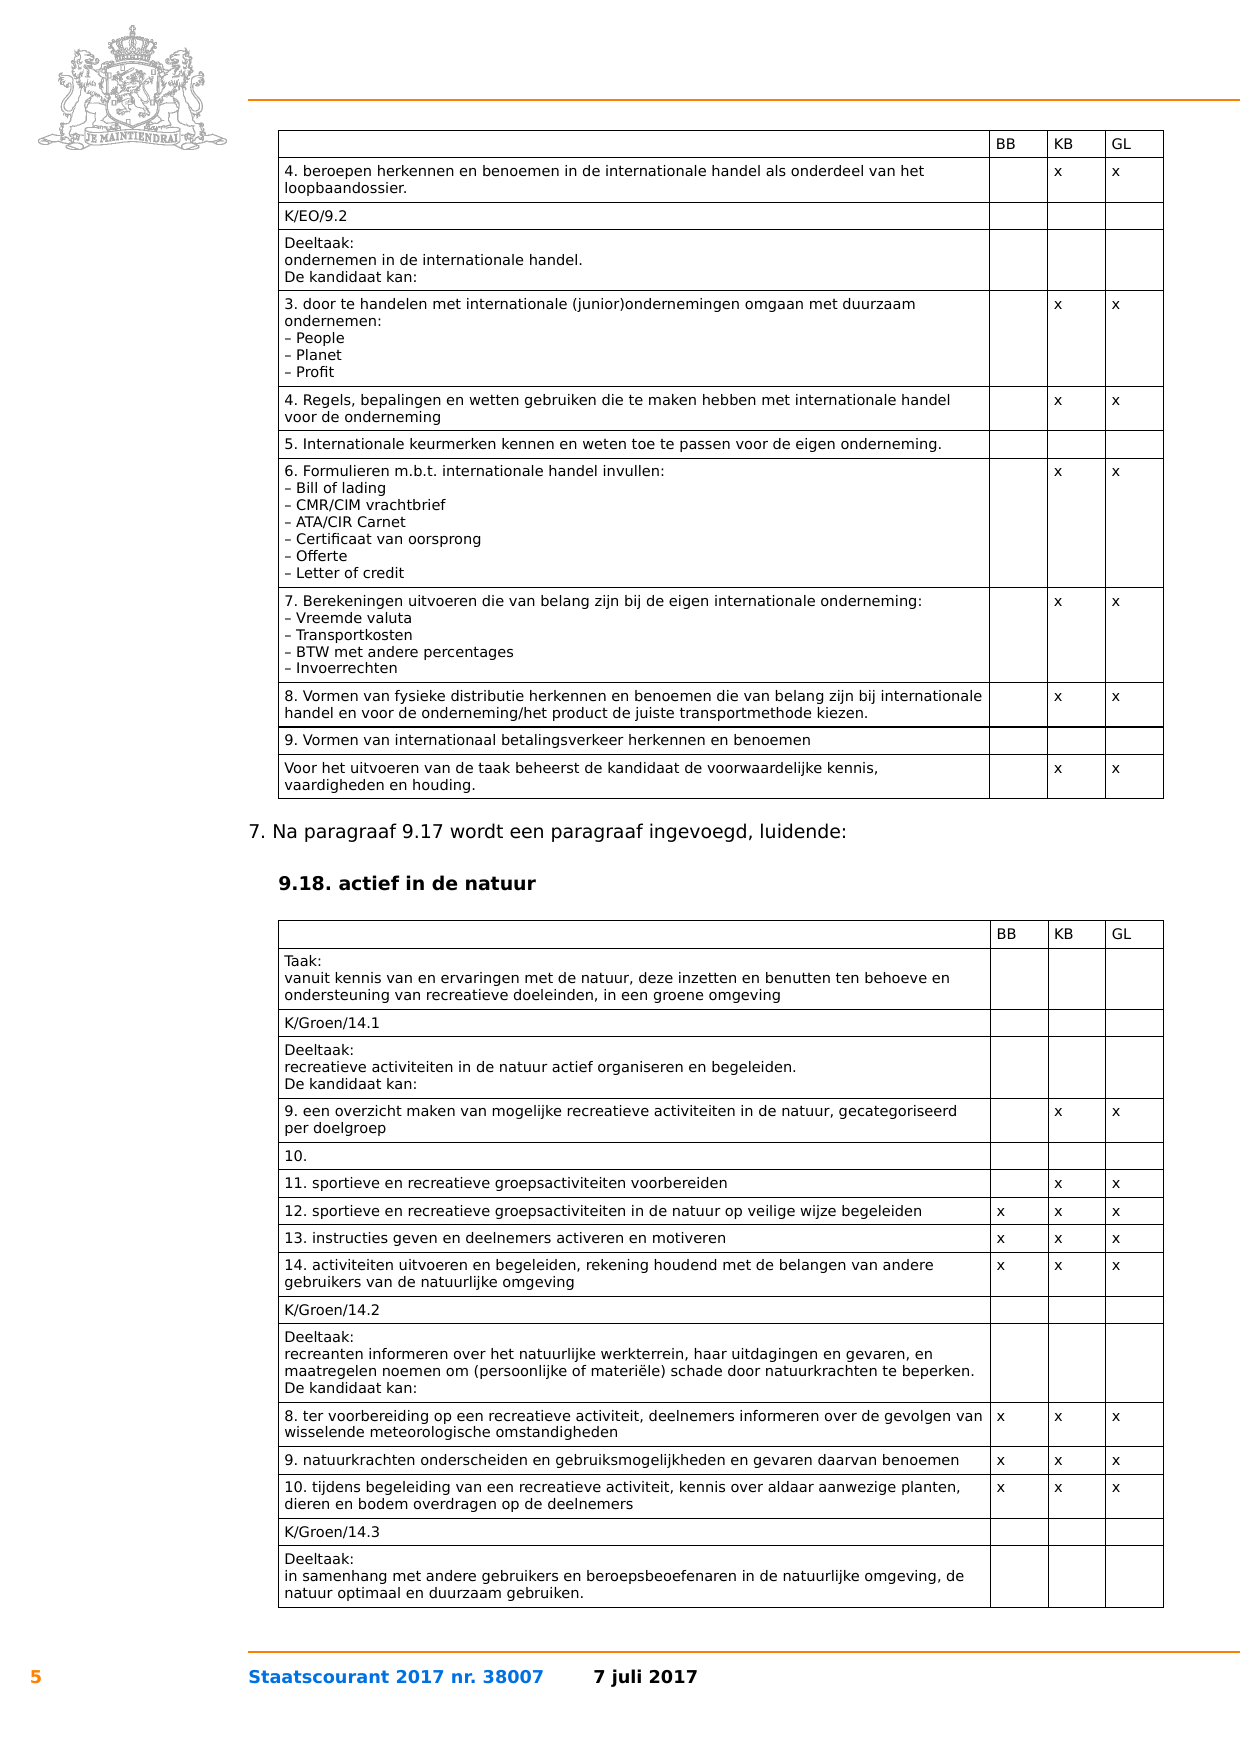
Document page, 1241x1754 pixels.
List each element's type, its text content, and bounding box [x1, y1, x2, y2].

table_cell 14. activiteiten uitvoeren en begeleiden, rekening houdend met de belangen van andere gebruikers van de natuurlijke omgeving [279, 1253, 990, 1296]
table_cell 9. Vormen van internationaal betalingsverkeer herkennen en benoemen [279, 728, 989, 754]
table_cell [1106, 1297, 1163, 1323]
table_cell x [1106, 588, 1163, 682]
table_cell x [1106, 1198, 1163, 1224]
table_cell [1048, 431, 1105, 457]
table_cell [1049, 1546, 1105, 1607]
table_cell x [1048, 158, 1105, 202]
table_cell [990, 728, 1047, 754]
table_cell [990, 203, 1047, 229]
table_cell x [1049, 1225, 1105, 1252]
table_header KB [1048, 131, 1105, 157]
table_cell Taak: vanuit kennis van en ervaringen met de natuur, deze inzetten en benutten ten behoeve en ondersteuning van recreatieve doeleinden, in een groene omgeving [279, 949, 990, 1009]
table_cell x [1048, 459, 1105, 587]
table_cell [1106, 1324, 1163, 1402]
table_cell x [1106, 683, 1163, 726]
table_cell 9. natuurkrachten onderscheiden en gebruiksmogelijkheden en gevaren daarvan benoemen [279, 1447, 990, 1473]
table_cell 12. sportieve en recreatieve groepsactiviteiten in de natuur op veilige wijze begeleiden [279, 1198, 990, 1224]
table_cell Voor het uitvoeren van de taak beheerst de kandidaat de voorwaardelijke kennis, vaardigheden en houding. [279, 755, 989, 798]
table_cell x [1048, 683, 1105, 726]
table_cell 9. een overzicht maken van mogelijke recreatieve activiteiten in de natuur, gecategoriseerd per doelgroep [279, 1099, 990, 1142]
table_cell [991, 1010, 1048, 1036]
table_cell x [991, 1447, 1048, 1473]
table_cell [990, 230, 1047, 290]
table_cell [1106, 1519, 1163, 1545]
table_cell x [1049, 1403, 1105, 1446]
table_cell K/Groen/14.1 [279, 1010, 990, 1036]
table_cell [1048, 203, 1105, 229]
table_cell [1049, 1519, 1105, 1545]
table_cell x [991, 1403, 1048, 1446]
table_cell [1106, 431, 1163, 457]
picture [38, 25, 227, 150]
table_cell 4. Regels, bepalingen en wetten gebruiken die te maken hebben met internationale handel voor de onderneming [279, 387, 989, 430]
table_cell x [1106, 1403, 1163, 1446]
table_cell [990, 158, 1047, 202]
table_cell Deeltaak: recreanten informeren over het natuurlijke werkterrein, haar uitdagingen en gevaren, en maatregelen noemen om (persoonlijke of materiële) schade door natuurkrachten te beperken. De kandidaat kan: [279, 1324, 990, 1402]
table_cell [990, 755, 1047, 798]
table_cell 10. [279, 1143, 990, 1169]
table_cell 8. ter voorbereiding op een recreatieve activiteit, deelnemers informeren over de gevolgen van wisselende meteorologische omstandigheden [279, 1403, 990, 1446]
table_cell 6. Formulieren m.b.t. internationale handel invullen: – Bill of lading – CMR/CIM vrachtbrief – ATA/CIR Carnet – Certificaat van oorsprong – Offerte – Letter of credit [279, 459, 989, 587]
table_cell x [1048, 387, 1105, 430]
table_cell [991, 949, 1048, 1009]
table_cell x [991, 1253, 1048, 1296]
table_cell 13. instructies geven en deelnemers activeren en motiveren [279, 1225, 990, 1252]
table_header GL [1106, 921, 1163, 947]
table_cell [1049, 1010, 1105, 1036]
table_cell [1106, 949, 1163, 1009]
table_cell x [1049, 1253, 1105, 1296]
table_cell x [1106, 1475, 1163, 1518]
table_header [279, 921, 990, 947]
table_cell x [1106, 1170, 1163, 1197]
table_cell x [1106, 459, 1163, 587]
table_cell [990, 683, 1047, 726]
table_cell x [1106, 755, 1163, 798]
table_cell K/EO/9.2 [279, 203, 989, 229]
table_header [279, 131, 989, 157]
table_cell x [1049, 1198, 1105, 1224]
table_cell [1049, 1324, 1105, 1402]
table_cell Deeltaak: recreatieve activiteiten in de natuur actief organiseren en begeleiden. De kandidaat kan: [279, 1037, 990, 1098]
table_cell x [991, 1198, 1048, 1224]
table_cell [1106, 728, 1163, 754]
table_cell [991, 1519, 1048, 1545]
table_cell K/Groen/14.3 [279, 1519, 990, 1545]
table_cell [1049, 1297, 1105, 1323]
table_cell [1049, 1037, 1105, 1098]
table_cell [1106, 1010, 1163, 1036]
table_cell x [1106, 1253, 1163, 1296]
table_cell [1106, 230, 1163, 290]
table_cell [991, 1143, 1048, 1169]
table_cell x [1049, 1475, 1105, 1518]
table_cell [1049, 949, 1105, 1009]
table_cell [1106, 1143, 1163, 1169]
table_cell [991, 1546, 1048, 1607]
table_cell [1048, 728, 1105, 754]
text 7. Na paragraaf 9.17 wordt een paragraaf ingevoegd, luidende: [248, 821, 1163, 843]
table_cell Deeltaak: ondernemen in de internationale handel. De kandidaat kan: [279, 230, 989, 290]
table_cell 5. Internationale keurmerken kennen en weten toe te passen voor de eigen onderneming. [279, 431, 989, 457]
table_cell [990, 387, 1047, 430]
table_cell Deeltaak: in samenhang met andere gebruikers en beroepsbeoefenaren in de natuurlijke omgeving, de natuur optimaal en duurzaam gebruiken. [279, 1546, 990, 1607]
table_cell 7. Berekeningen uitvoeren die van belang zijn bij de eigen internationale onderneming: – Vreemde valuta – Transportkosten – BTW met andere percentages – Invoerrechten [279, 588, 989, 682]
table_cell x [1048, 291, 1105, 386]
table_cell [991, 1324, 1048, 1402]
table_cell x [1106, 291, 1163, 386]
table_cell 4. beroepen herkennen en benoemen in de internationale handel als onderdeel van het loopbaandossier. [279, 158, 989, 202]
table_cell [1106, 1546, 1163, 1607]
table_cell K/Groen/14.2 [279, 1297, 990, 1323]
table_cell x [1106, 387, 1163, 430]
table_cell x [1106, 1225, 1163, 1252]
table_cell [990, 431, 1047, 457]
table_cell [1049, 1143, 1105, 1169]
table_cell x [1106, 1099, 1163, 1142]
table_cell [990, 588, 1047, 682]
table_cell 11. sportieve en recreatieve groepsactiviteiten voorbereiden [279, 1170, 990, 1197]
table_cell [991, 1297, 1048, 1323]
table_cell x [991, 1225, 1048, 1252]
table_cell [1048, 230, 1105, 290]
table_cell [990, 291, 1047, 386]
table_cell [1106, 203, 1163, 229]
table_cell x [1106, 158, 1163, 202]
table_cell [1106, 1037, 1163, 1098]
table_header BB [990, 131, 1047, 157]
subtitle 9.18. actief in de natuur [278, 873, 1163, 895]
table_cell 8. Vormen van fysieke distributie herkennen en benoemen die van belang zijn bij internationale handel en voor de onderneming/het product de juiste transportmethode kiezen. [279, 683, 989, 726]
table_cell x [1049, 1170, 1105, 1197]
table_cell [991, 1170, 1048, 1197]
table_header BB [991, 921, 1048, 947]
table_cell [990, 459, 1047, 587]
table_cell [991, 1037, 1048, 1098]
table_header KB [1049, 921, 1105, 947]
table_header GL [1106, 131, 1163, 157]
table_cell 3. door te handelen met internationale (junior)ondernemingen omgaan met duurzaam ondernemen: – People – Planet – Profit [279, 291, 989, 386]
table_cell 10. tijdens begeleiding van een recreatieve activiteit, kennis over aldaar aanwezige planten, dieren en bodem overdragen op de deelnemers [279, 1475, 990, 1518]
table_cell x [1049, 1099, 1105, 1142]
table_cell x [991, 1475, 1048, 1518]
table_cell x [1048, 755, 1105, 798]
table_cell x [1049, 1447, 1105, 1473]
table_cell x [1048, 588, 1105, 682]
table_cell [991, 1099, 1048, 1142]
table_cell x [1106, 1447, 1163, 1473]
